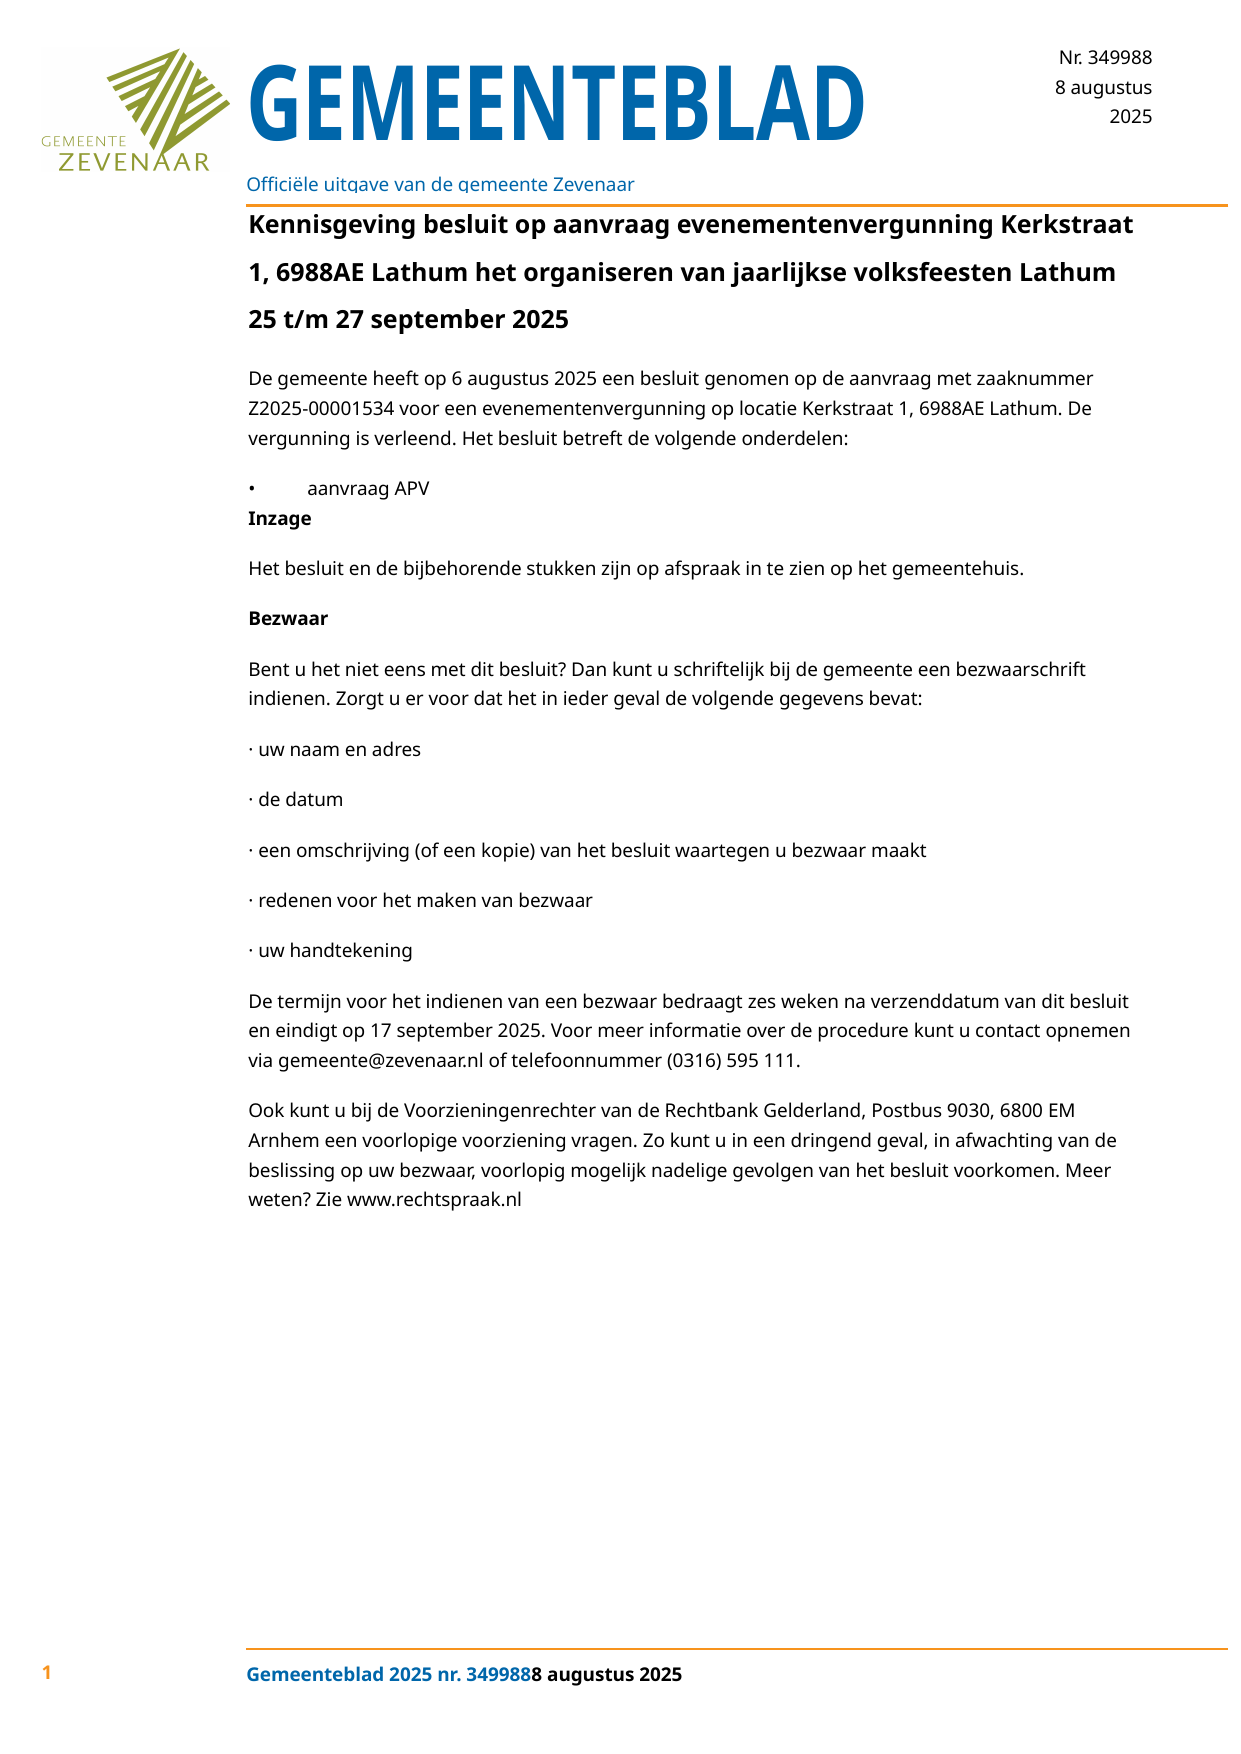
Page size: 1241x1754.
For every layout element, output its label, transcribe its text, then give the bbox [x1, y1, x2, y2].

text · de datum [248, 786, 1152, 812]
picture [41, 47, 231, 172]
text Het besluit en de bijbehorende stukken zijn op afspraak in te zien op het gemeentehuis. [248, 555, 1152, 581]
text · een omschrijving (of een kopie) van het besluit waartegen u bezwaar maakt [248, 837, 1152, 862]
text Bezwaar [248, 606, 1152, 631]
text De termijn voor het indienen van een bezwaar bedraagt zes weken na verzenddatum van dit besluit en eindigt op 17 september 2025. Voor meer informatie over de procedure kunt u contact opnemen via gemeente@zevenaar.nl of telefoonnummer (0316) 595 111. [248, 988, 1152, 1073]
text · redenen voor het maken van bezwaar [248, 887, 1152, 913]
text Inzage [248, 505, 1152, 530]
text De gemeente heeft op 6 augustus 2025 een besluit genomen op de aanvraag met zaaknummer Z2025-00001534 voor een evenementenvergunning op locatie Kerkstraat 1, 6988AE Lathum. De vergunning is verleend. Het besluit betreft de volgende onderdelen: [248, 366, 1152, 450]
text · uw naam en adres [248, 736, 1152, 762]
text · uw handtekening [248, 938, 1152, 963]
text Ook kunt u bij de Voorzieningenrechter van de Rechtbank Gelderland, Postbus 9030, 6800 EM Arnhem een voorlopige voorziening vragen. Zo kunt u in een dringend geval, in afwachting van de beslissing op uw bezwaar, voorlopig mogelijk nadelige gevolgen van het besluit voorkomen. Meer weten? Zie www.rechtspraak.nl [248, 1098, 1152, 1212]
text Bent u het niet eens met dit besluit? Dan kunt u schriftelijk bij de gemeente een bezwaarschrift indienen. Zorgt u er voor dat het in ieder geval de volgende gegevens bevat: [248, 656, 1152, 711]
text Kennisgeving besluit op aanvraag evenementenvergunning Kerkstraat 1, 6988AE Lathum het organiseren van jaarlijkse volksfeesten Lathum 25 t/m 27 september 2025 [248, 207, 1152, 336]
list aanvraag APV [248, 475, 1152, 501]
